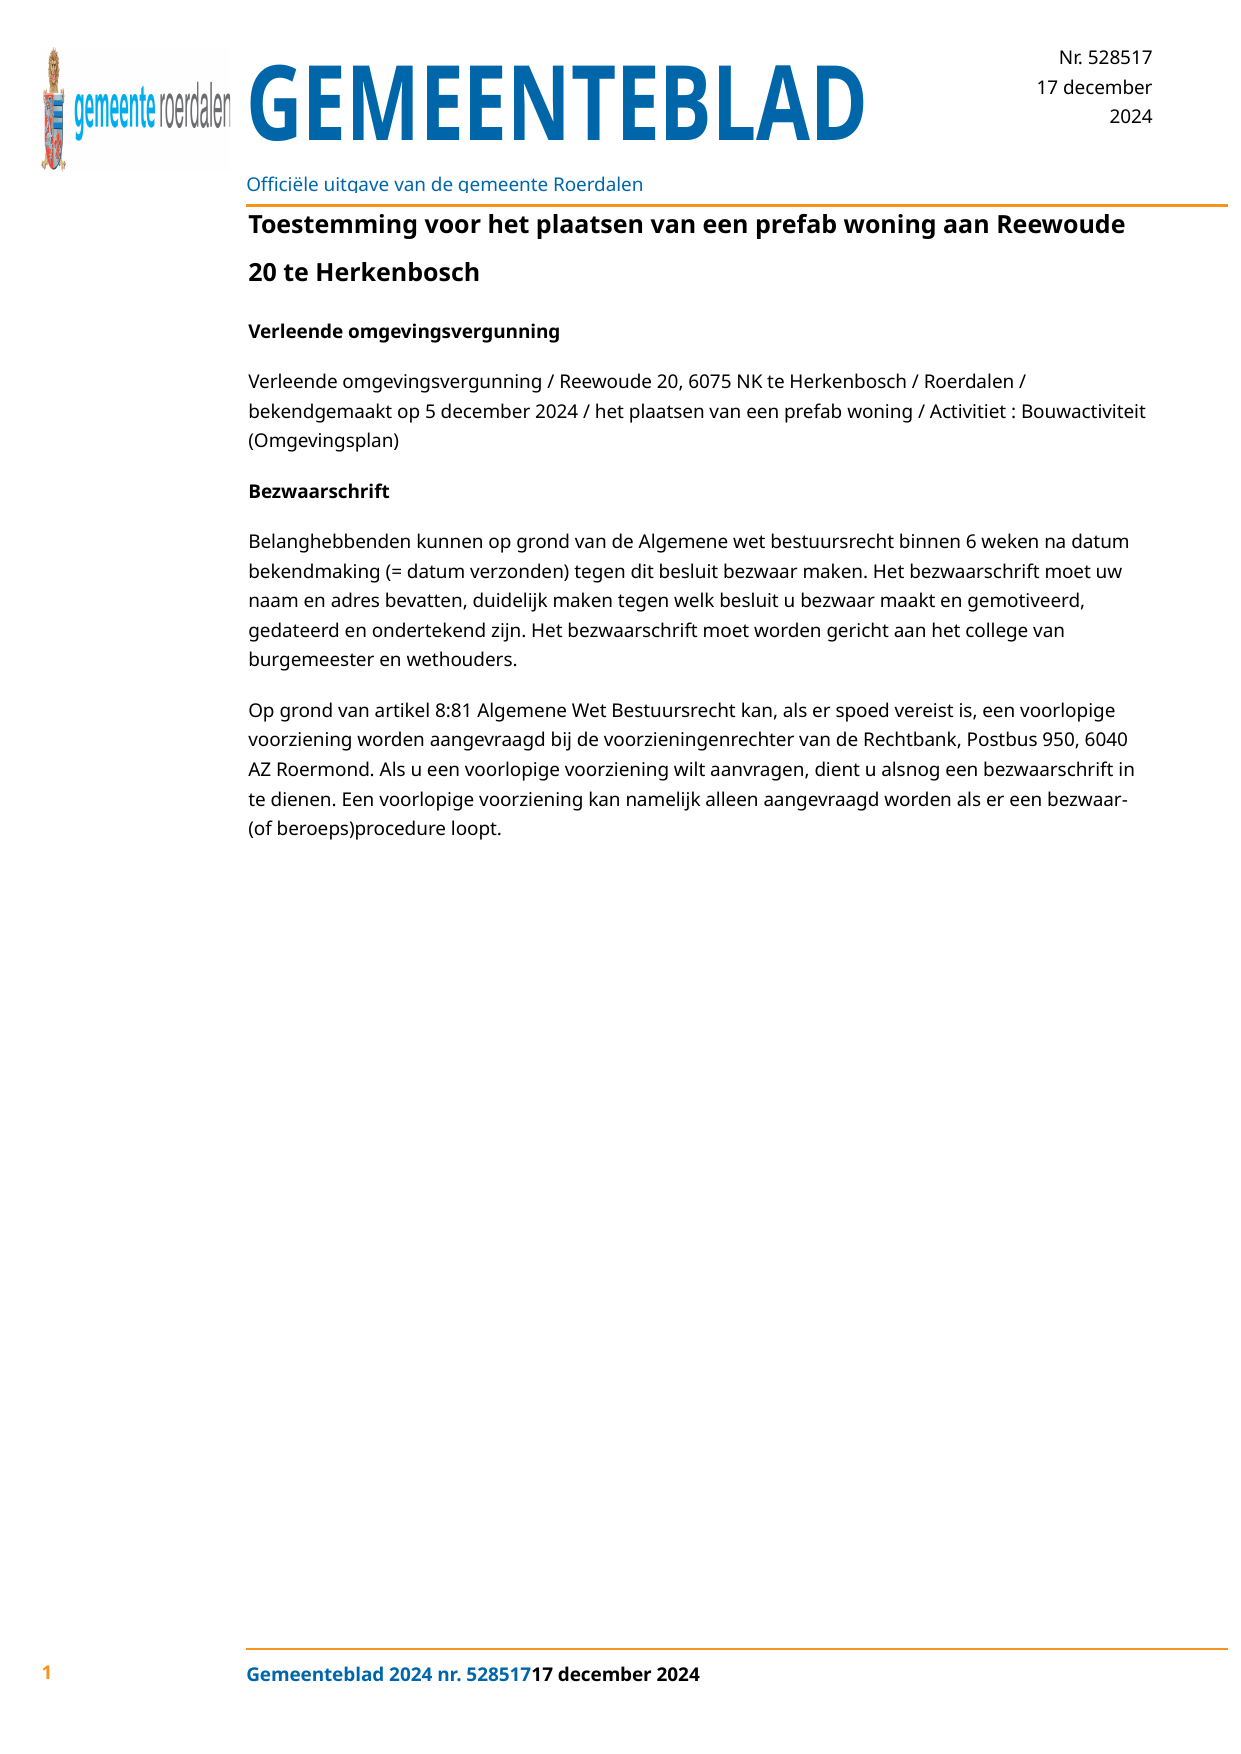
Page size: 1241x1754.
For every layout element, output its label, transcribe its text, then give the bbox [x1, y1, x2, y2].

text Verleende omgevingsvergunning [248, 318, 1152, 344]
text Toestemming voor het plaatsen van een prefab woning aan Reewoude 20 te Herkenbosch [248, 207, 1152, 288]
text Belanghebbenden kunnen op grond van de Algemene wet bestuursrecht binnen 6 weken na datum bekendmaking (= datum verzonden) tegen dit besluit bezwaar maken. Het bezwaarschrift moet uw naam en adres bevatten, duidelijk maken tegen welk besluit u bezwaar maakt en gemotiveerd, gedateerd en ondertekend zijn. Het bezwaarschrift moet worden gericht aan het college van burgemeester en wethouders. [248, 528, 1152, 672]
text Verleende omgevingsvergunning / Reewoude 20, 6075 NK te Herkenbosch / Roerdalen / bekendgemaakt op 5 december 2024 / het plaatsen van een prefab woning / Activitiet : Bouwactiviteit (Omgevingsplan) [248, 368, 1152, 453]
picture [41, 47, 231, 172]
text Bezwaarschrift [248, 478, 1152, 504]
text Op grond van artikel 8:81 Algemene Wet Bestuursrecht kan, als er spoed vereist is, een voorlopige voorziening worden aangevraagd bij de voorzieningenrechter van de Rechtbank, Postbus 950, 6040 AZ Roermond. Als u een voorlopige voorziening wilt aanvragen, dient u alsnog een bezwaarschrift in te dienen. Een voorlopige voorziening kan namelijk alleen aangevraagd worden als er een bezwaar- (of beroeps)procedure loopt. [248, 697, 1152, 841]
